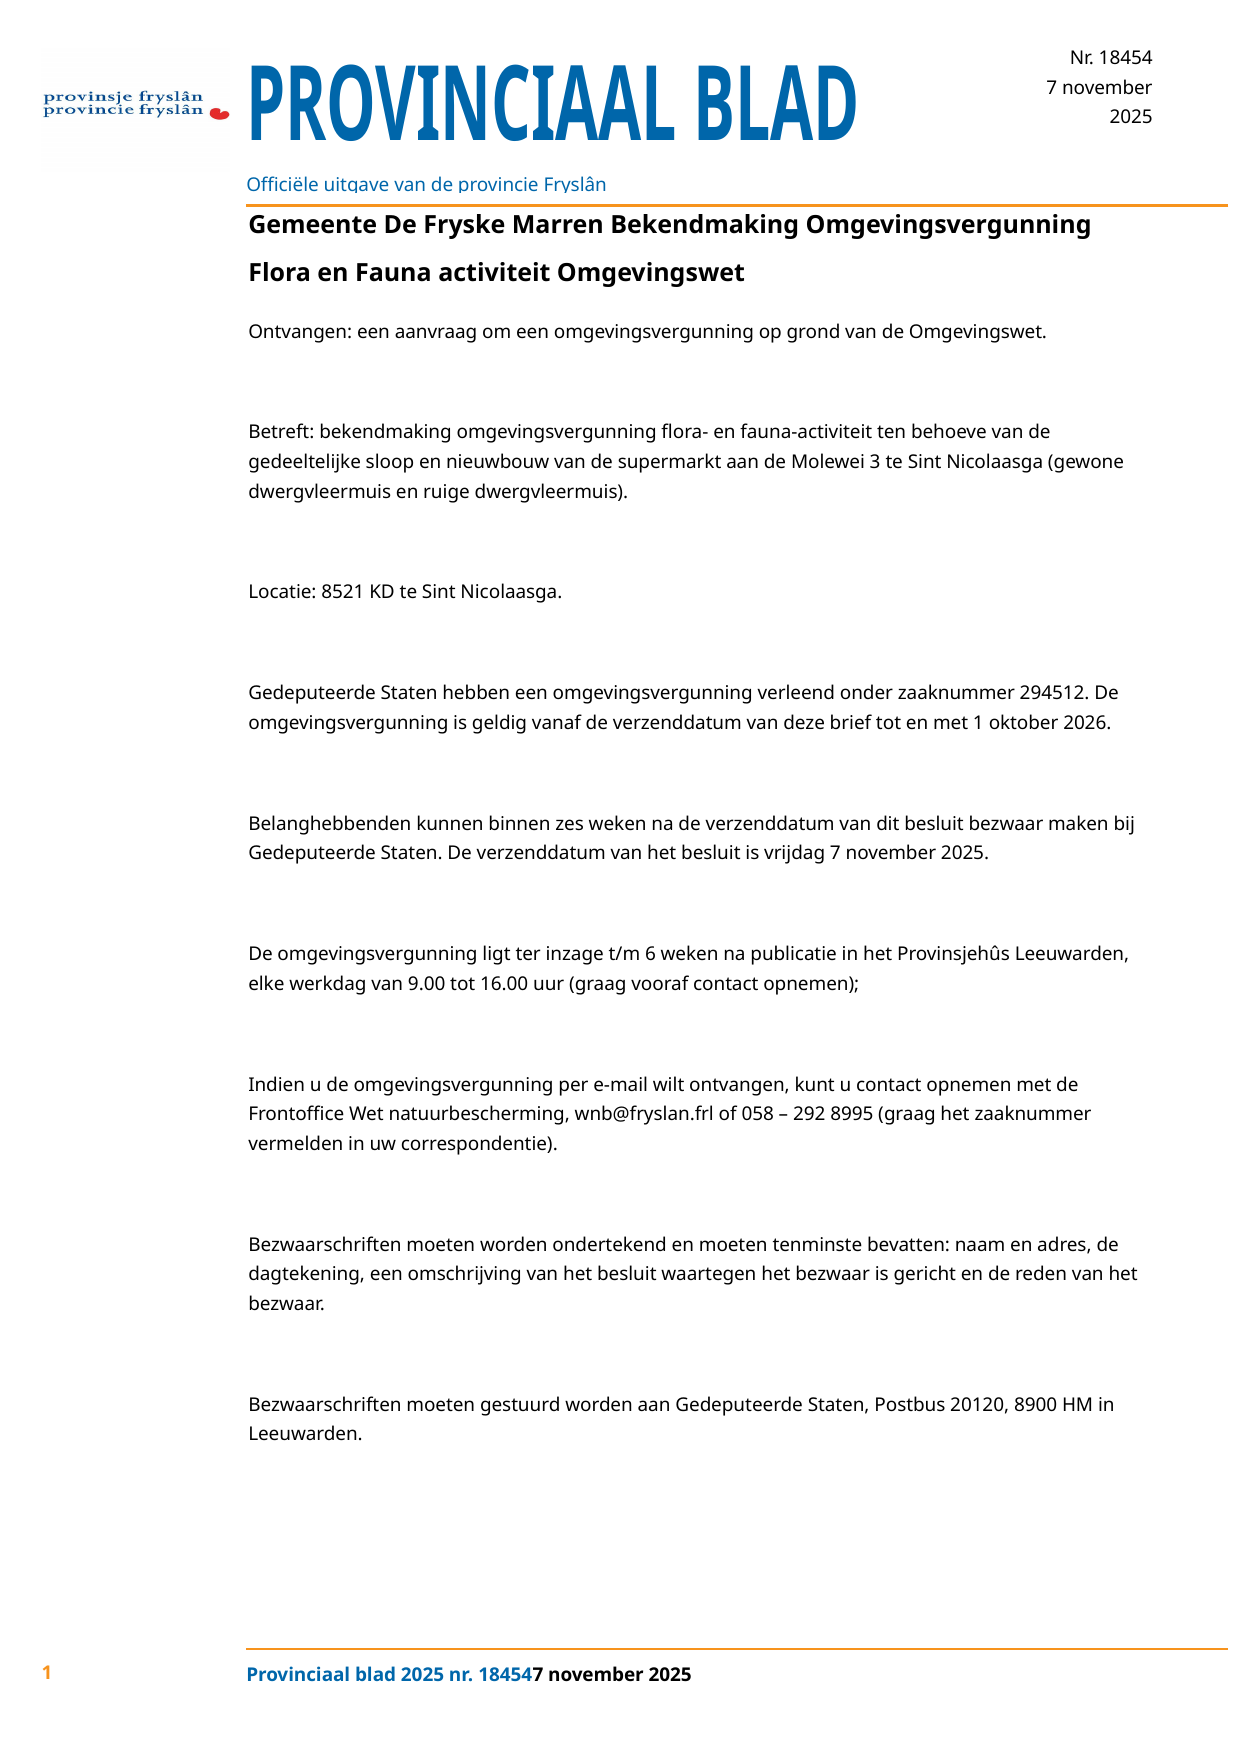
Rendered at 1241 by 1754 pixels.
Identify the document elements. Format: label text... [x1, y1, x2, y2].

text Ontvangen: een aanvraag om een omgevingsvergunning op grond van de Omgevingswet. [248, 318, 1152, 344]
text Belanghebbenden kunnen binnen zes weken na de verzenddatum van dit besluit bezwaar maken bij Gedeputeerde Staten. De verzenddatum van het besluit is vrijdag 7 november 2025. [248, 810, 1152, 865]
text Locatie: 8521 KD te Sint Nicolaasga. [248, 579, 1152, 604]
text Bezwaarschriften moeten gestuurd worden aan Gedeputeerde Staten, Postbus 20120, 8900 HM in Leeuwarden. [248, 1391, 1152, 1446]
picture [41, 47, 231, 172]
text Betreft: bekendmaking omgevingsvergunning flora- en fauna-activiteit ten behoeve van de gedeeltelijke sloop en nieuwbouw van de supermarkt aan de Molewei 3 te Sint Nicolaasga (gewone dwergvleermuis en ruige dwergvleermuis). [248, 419, 1152, 504]
text Gemeente De Fryske Marren Bekendmaking Omgevingsvergunning Flora en Fauna activiteit Omgevingswet [248, 207, 1152, 288]
text De omgevingsvergunning ligt ter inzage t/m 6 weken na publicatie in het Provinsjehûs Leeuwarden, elke werkdag van 9.00 tot 16.00 uur (graag vooraf contact opnemen); [248, 940, 1152, 996]
text Bezwaarschriften moeten worden ondertekend en moeten tenminste bevatten: naam en adres, de dagtekening, een omschrijving van het besluit waartegen het bezwaar is gericht en de reden van het bezwaar. [248, 1231, 1152, 1316]
text Gedeputeerde Staten hebben een omgevingsvergunning verleend onder zaaknummer 294512. De omgevingsvergunning is geldig vanaf de verzenddatum van deze brief tot en met 1 oktober 2026. [248, 679, 1152, 735]
text Indien u de omgevingsvergunning per e-mail wilt ontvangen, kunt u contact opnemen met de Frontoffice Wet natuurbescherming, wnb@fryslan.frl of 058 – 292 8995 (graag het zaaknummer vermelden in uw correspondentie). [248, 1071, 1152, 1156]
